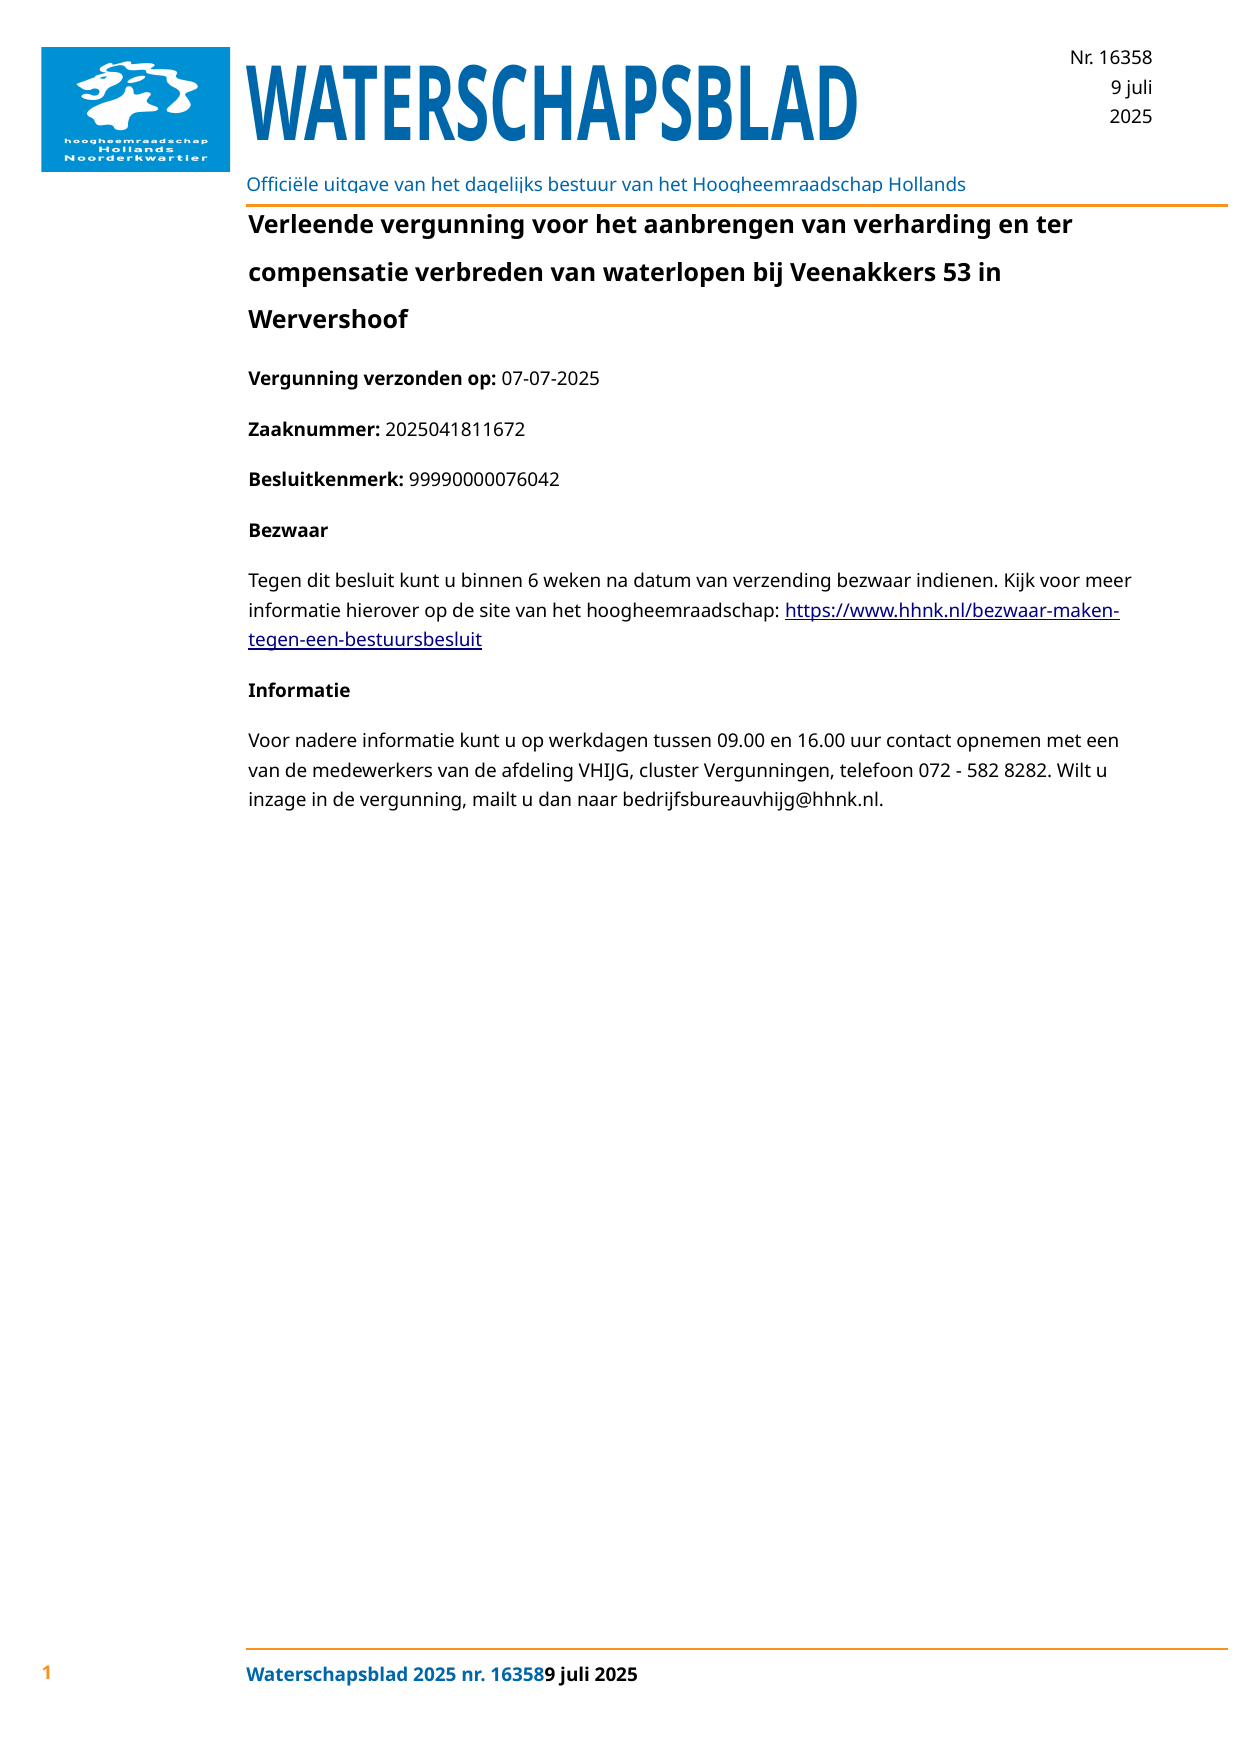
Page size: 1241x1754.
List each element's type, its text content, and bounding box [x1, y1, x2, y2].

text Informatie [248, 677, 1152, 702]
text Besluitkenmerk: 99990000076042 [248, 466, 1152, 492]
text Voor nadere informatie kunt u op werkdagen tussen 09.00 en 16.00 uur contact opnemen met een van de medewerkers van de afdeling VHIJG, cluster Vergunningen, telefoon 072 - 582 8282. Wilt u inzage in de vergunning, mailt u dan naar bedrijfsbureauvhijg@hhnk.nl. [248, 727, 1152, 812]
text Verleende vergunning voor het aanbrengen van verharding en ter compensatie verbreden van waterlopen bij Veenakkers 53 in Wervershoof [248, 207, 1152, 336]
picture [88, 87, 157, 130]
text Vergunning verzonden op: 07-07-2025 [248, 366, 1152, 391]
picture [78, 64, 122, 99]
picture [118, 62, 197, 112]
picture [129, 76, 144, 82]
text Tegen dit besluit kunt u binnen 6 weken na datum van verzending bezwaar indienen. Kijk voor meer informatie hierover op de site van het hoogheemraadschap: https://www.hhnk.nl/bezwaar-maken-tegen-een-bestuursbesluit [248, 567, 1152, 652]
text Zaaknummer: 2025041811672 [248, 416, 1152, 442]
text Bezwaar [248, 517, 1152, 542]
